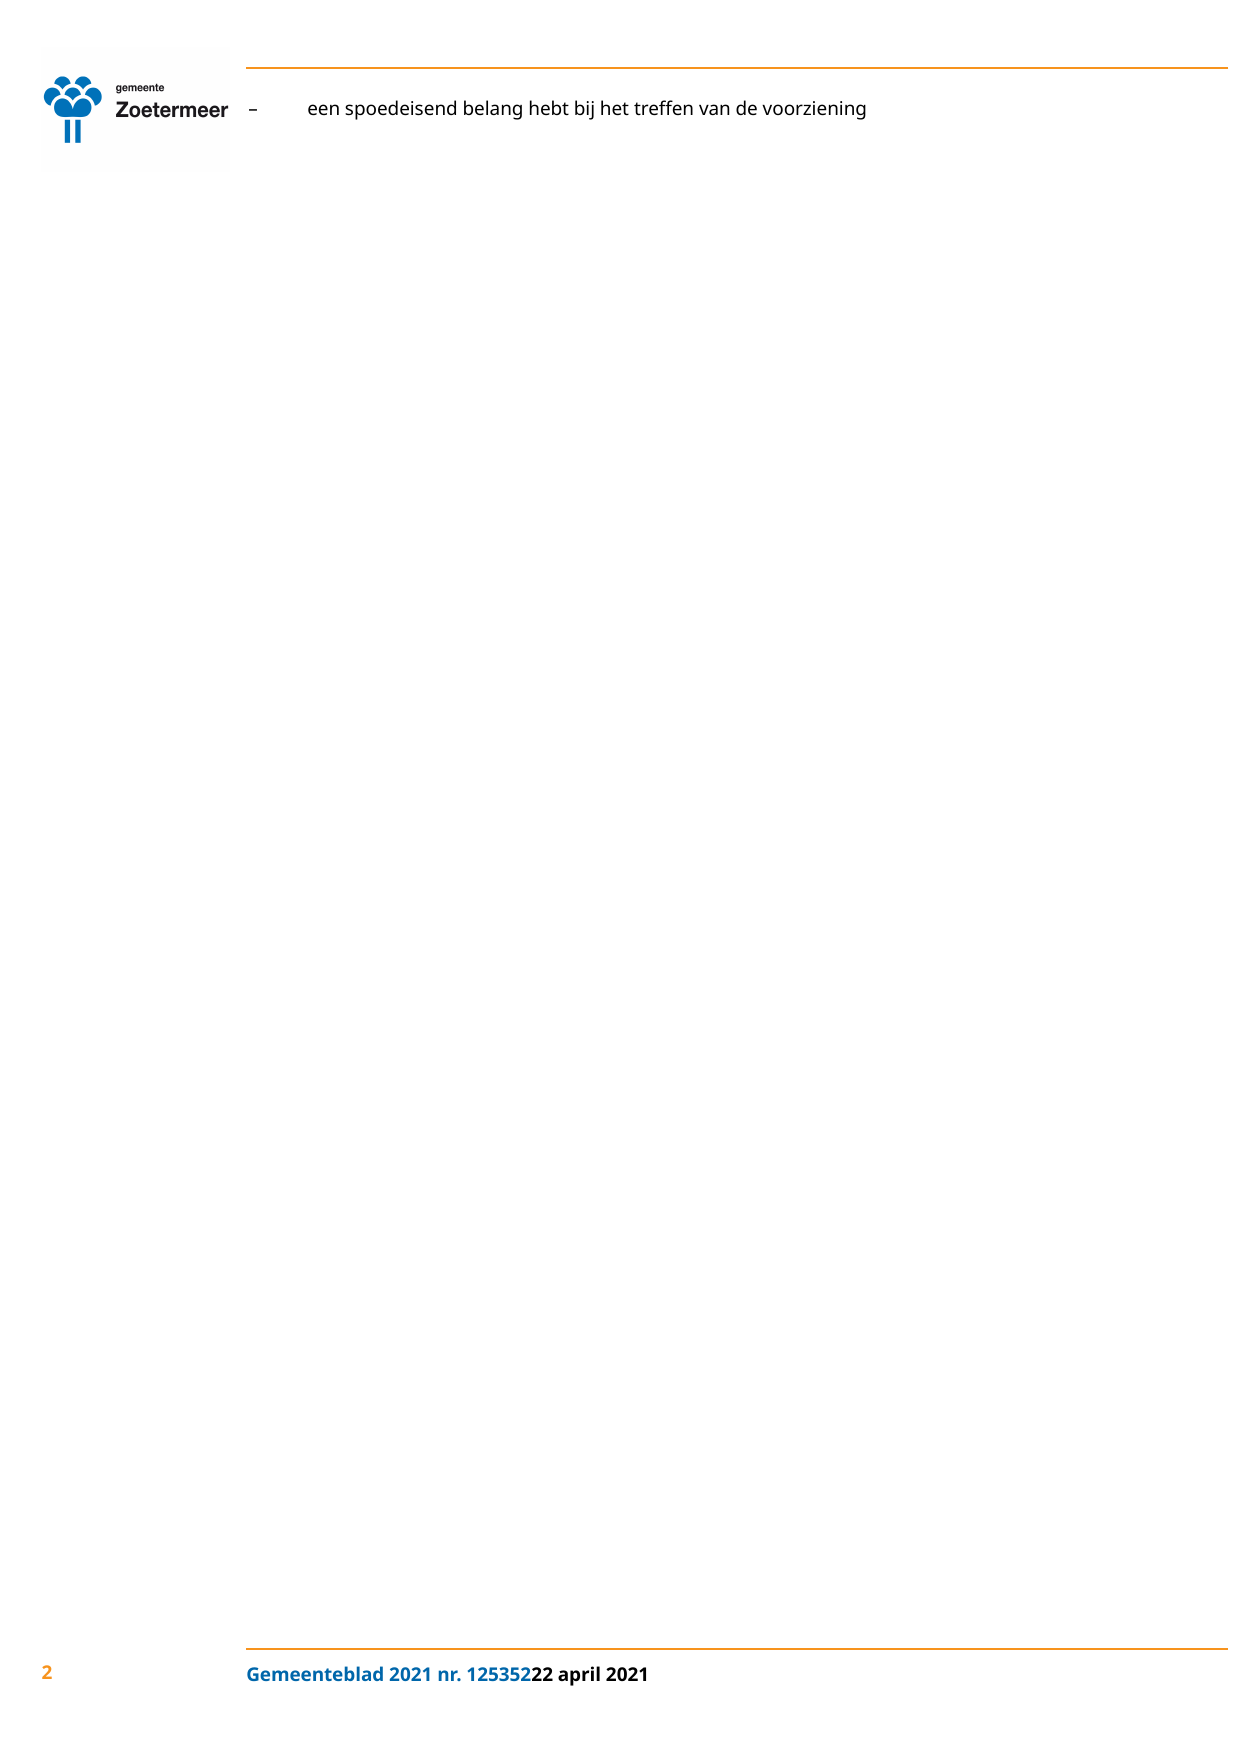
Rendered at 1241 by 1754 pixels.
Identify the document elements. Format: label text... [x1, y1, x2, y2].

picture [41, 47, 231, 172]
list een spoedeisend belang hebt bij het treffen van de voorziening [248, 95, 1152, 121]
